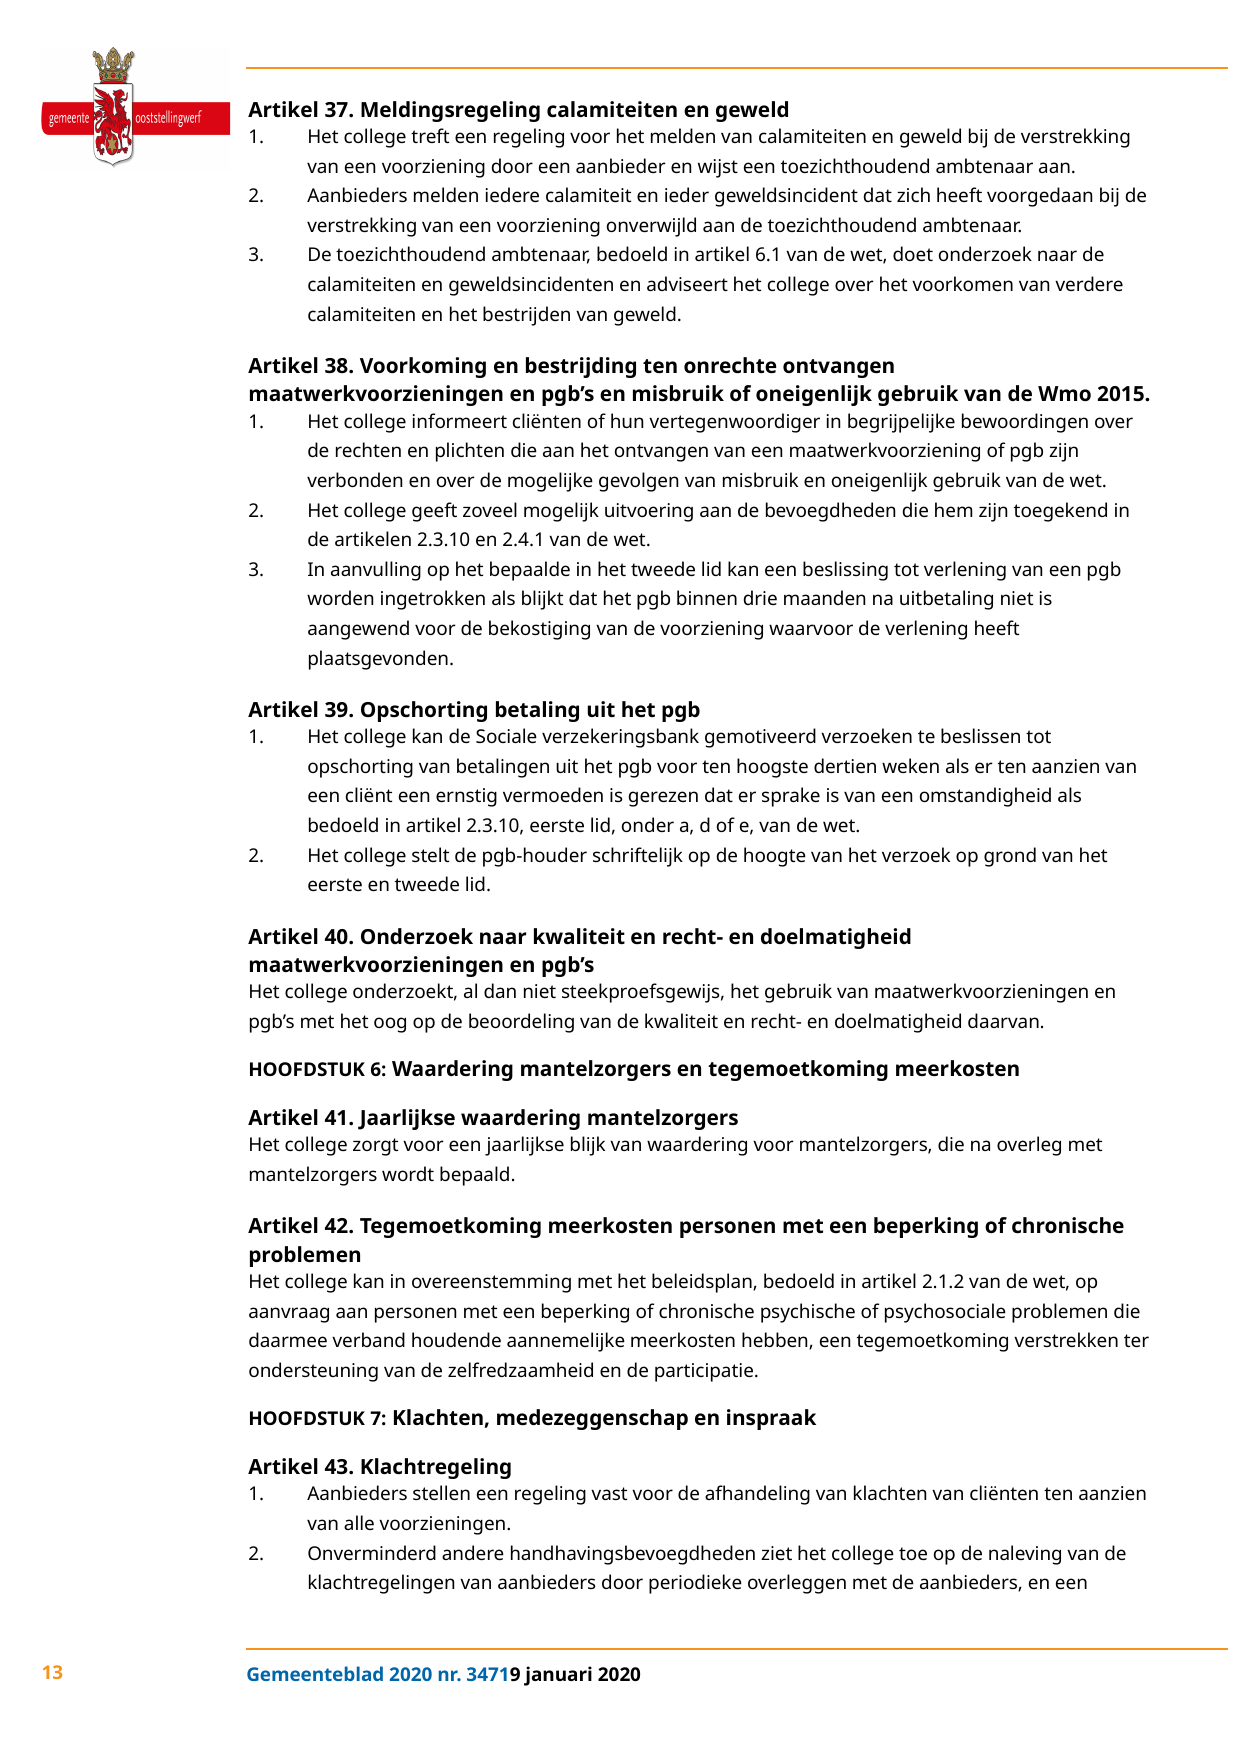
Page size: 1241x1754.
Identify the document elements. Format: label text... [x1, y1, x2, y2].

list Aanbieders stellen een regeling vast voor de afhandeling van klachten van cliënten ten aanzien van alle voorzieningen. [248, 1481, 1152, 1536]
text Artikel 43. Klachtregeling [248, 1452, 1152, 1481]
list Het college geeft zoveel mogelijk uitvoering aan de bevoegdheden die hem zijn toegekend in de artikelen 2.3.10 en 2.4.1 van de wet. [248, 497, 1152, 552]
list Aanbieders melden iedere calamiteit en ieder geweldsincident dat zich heeft voorgedaan bij de verstrekking van een voorziening onverwijld aan de toezichthoudend ambtenaar. [248, 182, 1152, 238]
text Artikel 42. Tegemoetkoming meerkosten personen met een beperking of chronische problemen [248, 1212, 1152, 1268]
list Het college stelt de pgb-houder schriftelijk op de hoogte van het verzoek op grond van het eerste en tweede lid. [248, 842, 1152, 897]
text Artikel 40. Onderzoek naar kwaliteit en recht- en doelmatigheid maatwerkvoorzieningen en pgb’s [248, 922, 1152, 979]
text Het college onderzoekt, al dan niet steekproefsgewijs, het gebruik van maatwerkvoorzieningen en pgb’s met het oog op de beoordeling van de kwaliteit en recht- en doelmatigheid daarvan. [248, 979, 1152, 1034]
list In aanvulling op het bepaalde in het tweede lid kan een beslissing tot verlening van een pgb worden ingetrokken als blijkt dat het pgb binnen drie maanden na uitbetaling niet is aangewend voor de bekostiging van de voorziening waarvoor de verlening heeft plaatsgevonden. [248, 556, 1152, 670]
list Onverminderd andere handhavingsbevoegdheden ziet het college toe op de naleving van de klachtregelingen van aanbieders door periodieke overleggen met de aanbieders, en een [248, 1540, 1152, 1595]
text Artikel 39. Opschorting betaling uit het pgb [248, 695, 1152, 723]
text HOOFDSTUK 6: Waardering mantelzorgers en tegemoetkoming meerkosten [248, 1054, 1152, 1082]
list De toezichthoudend ambtenaar, bedoeld in artikel 6.1 van de wet, doet onderzoek naar de calamiteiten en geweldsincidenten en adviseert het college over het voorkomen van verdere calamiteiten en het bestrijden van geweld. [248, 242, 1152, 326]
list Het college treft een regeling voor het melden van calamiteiten en geweld bij de verstrekking van een voorziening door een aanbieder en wijst een toezichthoudend ambtenaar aan. [248, 123, 1152, 178]
text Artikel 38. Voorkoming en bestrijding ten onrechte ontvangen maatwerkvoorzieningen en pgb’s en misbruik of oneigenlijk gebruik van de Wmo 2015. [248, 351, 1152, 408]
text Het college zorgt voor een jaarlijkse blijk van waardering voor mantelzorgers, die na overleg met mantelzorgers wordt bepaald. [248, 1132, 1152, 1187]
text Het college kan in overeenstemming met het beleidsplan, bedoeld in artikel 2.1.2 van de wet, op aanvraag aan personen met een beperking of chronische psychische of psychosociale problemen die daarmee verband houdende aannemelijke meerkosten hebben, een tegemoetkoming verstrekken ter ondersteuning van de zelfredzaamheid en de participatie. [248, 1268, 1152, 1383]
text Artikel 37. Meldingsregeling calamiteiten en geweld [248, 95, 1152, 123]
list Het college informeert cliënten of hun vertegenwoordiger in begrijpelijke bewoordingen over de rechten en plichten die aan het ontvangen van een maatwerkvoorziening of pgb zijn verbonden en over de mogelijke gevolgen van misbruik en oneigenlijk gebruik van de wet. [248, 408, 1152, 493]
picture [41, 47, 231, 172]
text Artikel 41. Jaarlijkse waardering mantelzorgers [248, 1103, 1152, 1132]
list Het college kan de Sociale verzekeringsbank gemotiveerd verzoeken te beslissen tot opschorting van betalingen uit het pgb voor ten hoogste dertien weken als er ten aanzien van een cliënt een ernstig vermoeden is gerezen dat er sprake is van een omstandigheid als bedoeld in artikel 2.3.10, eerste lid, onder a, d of e, van de wet. [248, 723, 1152, 838]
text HOOFDSTUK 7: Klachten, medezeggenschap en inspraak [248, 1403, 1152, 1431]
